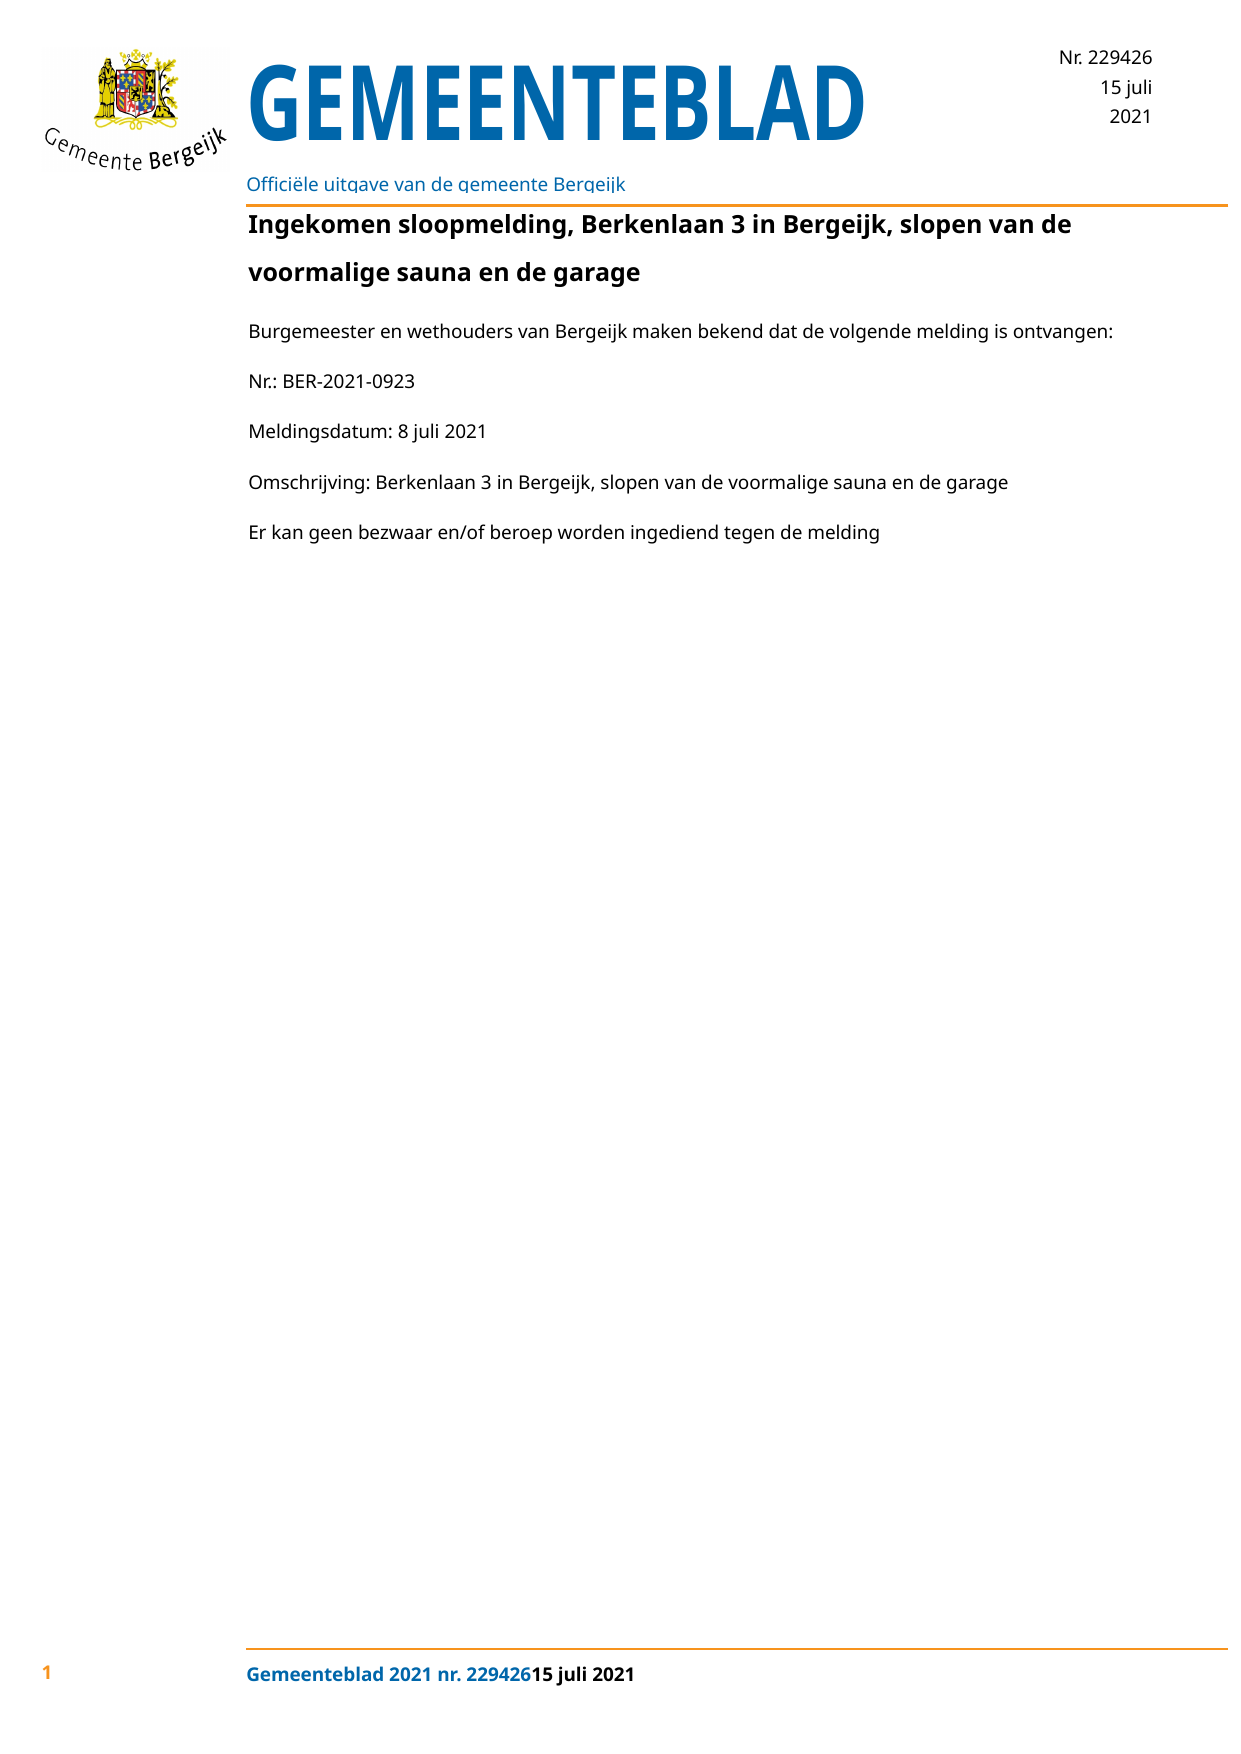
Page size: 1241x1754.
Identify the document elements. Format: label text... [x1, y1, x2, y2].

text Ingekomen sloopmelding, Berkenlaan 3 in Bergeijk, slopen van de voormalige sauna en de garage [248, 207, 1152, 288]
text Nr.: BER-2021-0923 [248, 368, 1152, 394]
text Omschrijving: Berkenlaan 3 in Bergeijk, slopen van de voormalige sauna en de garage [248, 469, 1152, 495]
text Er kan geen bezwaar en/of beroep worden ingediend tegen de melding [248, 519, 1152, 545]
text Meldingsdatum: 8 juli 2021 [248, 419, 1152, 444]
picture [41, 47, 231, 172]
text Burgemeester en wethouders van Bergeijk maken bekend dat de volgende melding is ontvangen: [248, 318, 1152, 344]
